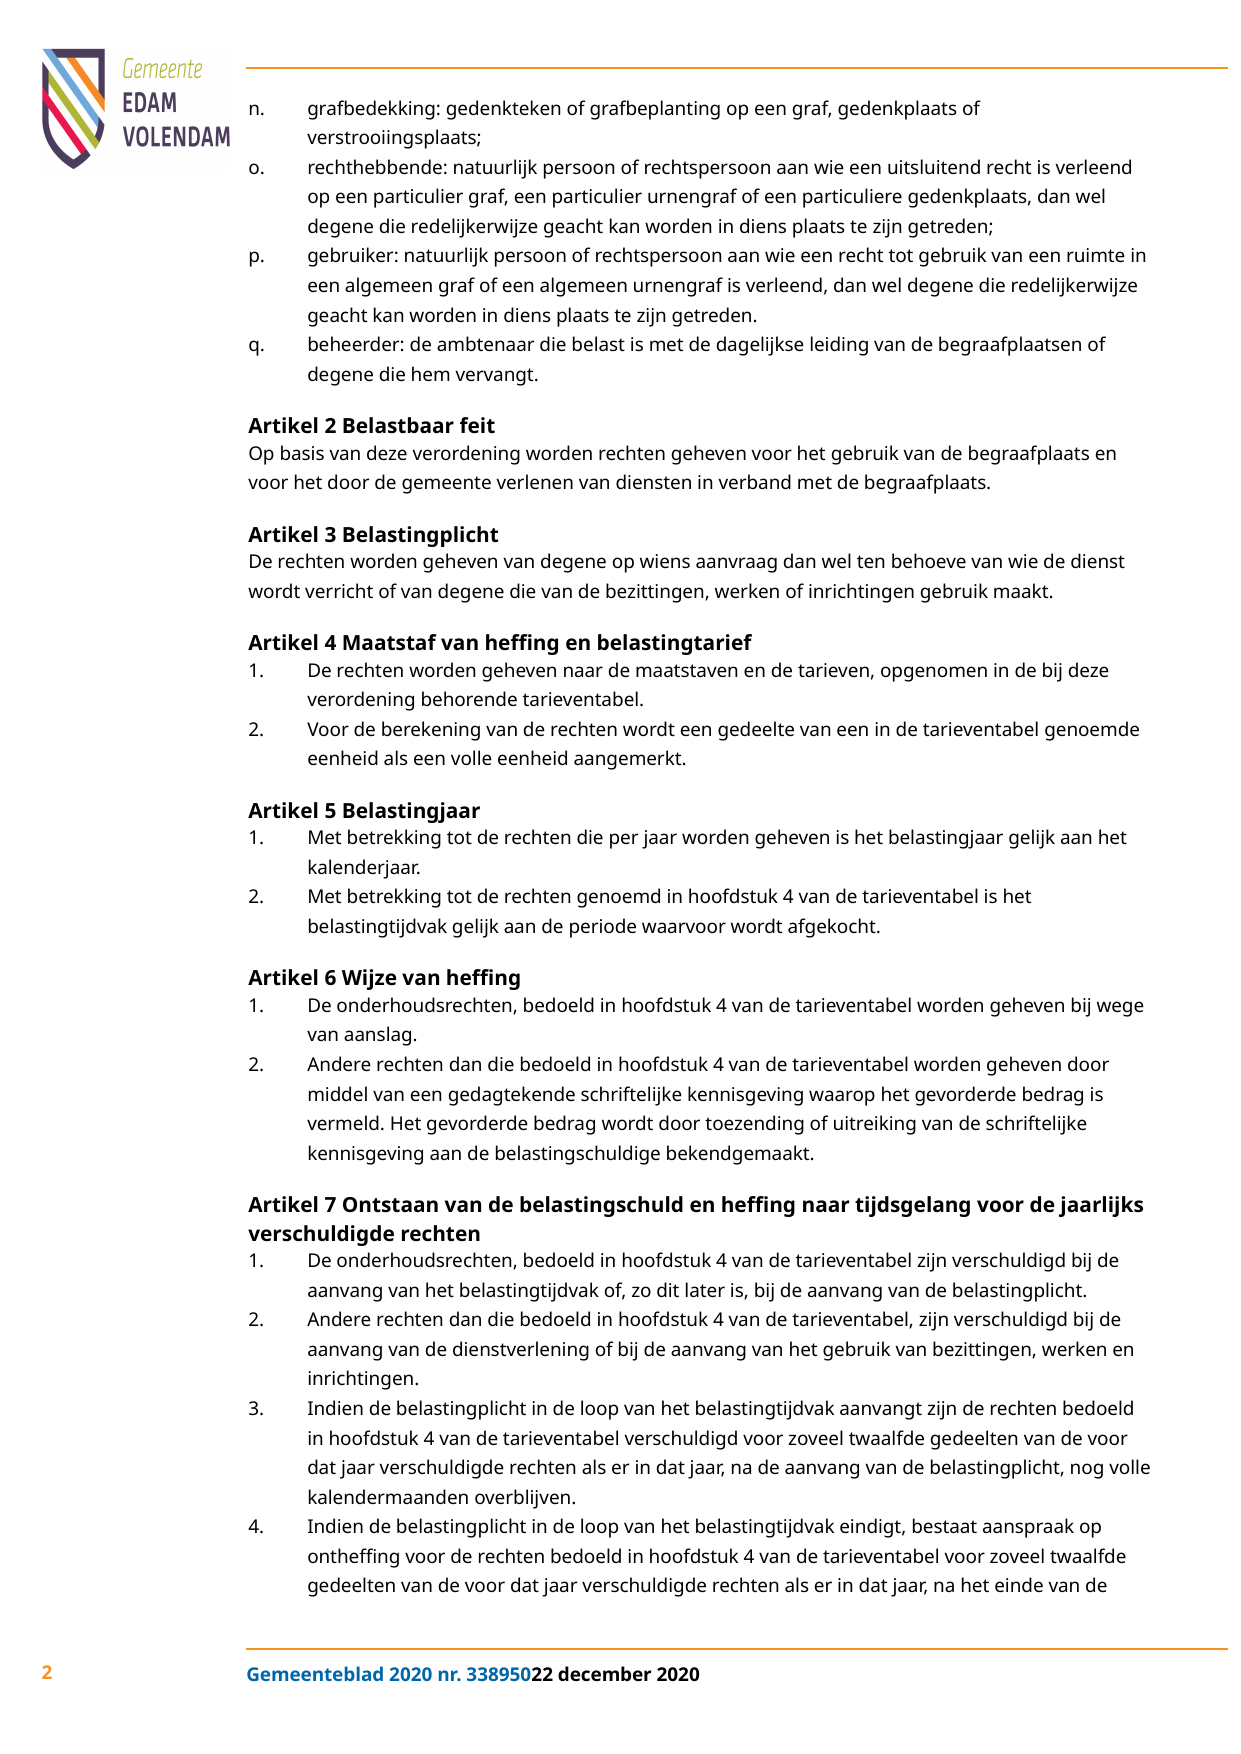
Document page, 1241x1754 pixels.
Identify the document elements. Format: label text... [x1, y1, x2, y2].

list De onderhoudsrechten, bedoeld in hoofdstuk 4 van de tarieventabel worden geheven bij wege van aanslag. [248, 992, 1152, 1047]
list grafbedekking: gedenkteken of grafbeplanting op een graf, gedenkplaats of verstrooiingsplaats; [248, 95, 1152, 150]
text Artikel 3 Belastingplicht [248, 520, 1152, 548]
list beheerder: de ambtenaar die belast is met de dagelijkse leiding van de begraafplaatsen of degene die hem vervangt. [248, 331, 1152, 387]
list rechthebbende: natuurlijk persoon of rechtspersoon aan wie een uitsluitend recht is verleend op een particulier graf, een particulier urnengraf of een particuliere gedenkplaats, dan wel degene die redelijkerwijze geacht kan worden in diens plaats te zijn getreden; [248, 154, 1152, 239]
list De rechten worden geheven naar de maatstaven en de tarieven, opgenomen in de bij deze verordening behorende tarieventabel. [248, 657, 1152, 712]
list Indien de belastingplicht in de loop van het belastingtijdvak aanvangt zijn de rechten bedoeld in hoofdstuk 4 van de tarieventabel verschuldigd voor zoveel twaalfde gedeelten van de voor dat jaar verschuldigde rechten als er in dat jaar, na de aanvang van de belastingplicht, nog volle kalendermaanden overblijven. [248, 1395, 1152, 1509]
text Artikel 4 Maatstaf van heffing en belastingtarief [248, 628, 1152, 657]
list Met betrekking tot de rechten genoemd in hoofdstuk 4 van de tarieventabel is het belastingtijdvak gelijk aan de periode waarvoor wordt afgekocht. [248, 883, 1152, 939]
text Artikel 2 Belastbaar feit [248, 411, 1152, 440]
text De rechten worden geheven van degene op wiens aanvraag dan wel ten behoeve van wie de dienst wordt verricht of van degene die van de bezittingen, werken of inrichtingen gebruik maakt. [248, 548, 1152, 604]
picture [41, 47, 231, 172]
text Artikel 6 Wijze van heffing [248, 963, 1152, 992]
text Artikel 5 Belastingjaar [248, 796, 1152, 824]
list Indien de belastingplicht in de loop van het belastingtijdvak eindigt, bestaat aanspraak op ontheffing voor de rechten bedoeld in hoofdstuk 4 van de tarieventabel voor zoveel twaalfde gedeelten van de voor dat jaar verschuldigde rechten als er in dat jaar, na het einde van de [248, 1513, 1152, 1598]
list Andere rechten dan die bedoeld in hoofdstuk 4 van de tarieventabel, zijn verschuldigd bij de aanvang van de dienstverlening of bij de aanvang van het gebruik van bezittingen, werken en inrichtingen. [248, 1306, 1152, 1391]
list gebruiker: natuurlijk persoon of rechtspersoon aan wie een recht tot gebruik van een ruimte in een algemeen graf of een algemeen urnengraf is verleend, dan wel degene die redelijkerwijze geacht kan worden in diens plaats te zijn getreden. [248, 243, 1152, 328]
list Andere rechten dan die bedoeld in hoofdstuk 4 van de tarieventabel worden geheven door middel van een gedagtekende schriftelijke kennisgeving waarop het gevorderde bedrag is vermeld. Het gevorderde bedrag wordt door toezending of uitreiking van de schriftelijke kennisgeving aan de belastingschuldige bekendgemaakt. [248, 1051, 1152, 1166]
list De onderhoudsrechten, bedoeld in hoofdstuk 4 van de tarieventabel zijn verschuldigd bij de aanvang van het belastingtijdvak of, zo dit later is, bij de aanvang van de belastingplicht. [248, 1247, 1152, 1302]
list Met betrekking tot de rechten die per jaar worden geheven is het belastingjaar gelijk aan het kalenderjaar. [248, 824, 1152, 880]
text Op basis van deze verordening worden rechten geheven voor het gebruik van de begraafplaats en voor het door de gemeente verlenen van diensten in verband met de begraafplaats. [248, 440, 1152, 495]
text Artikel 7 Ontstaan van de belastingschuld en heffing naar tijdsgelang voor de jaarlijks verschuldigde rechten [248, 1190, 1152, 1247]
list Voor de berekening van de rechten wordt een gedeelte van een in de tarieventabel genoemde eenheid als een volle eenheid aangemerkt. [248, 716, 1152, 771]
